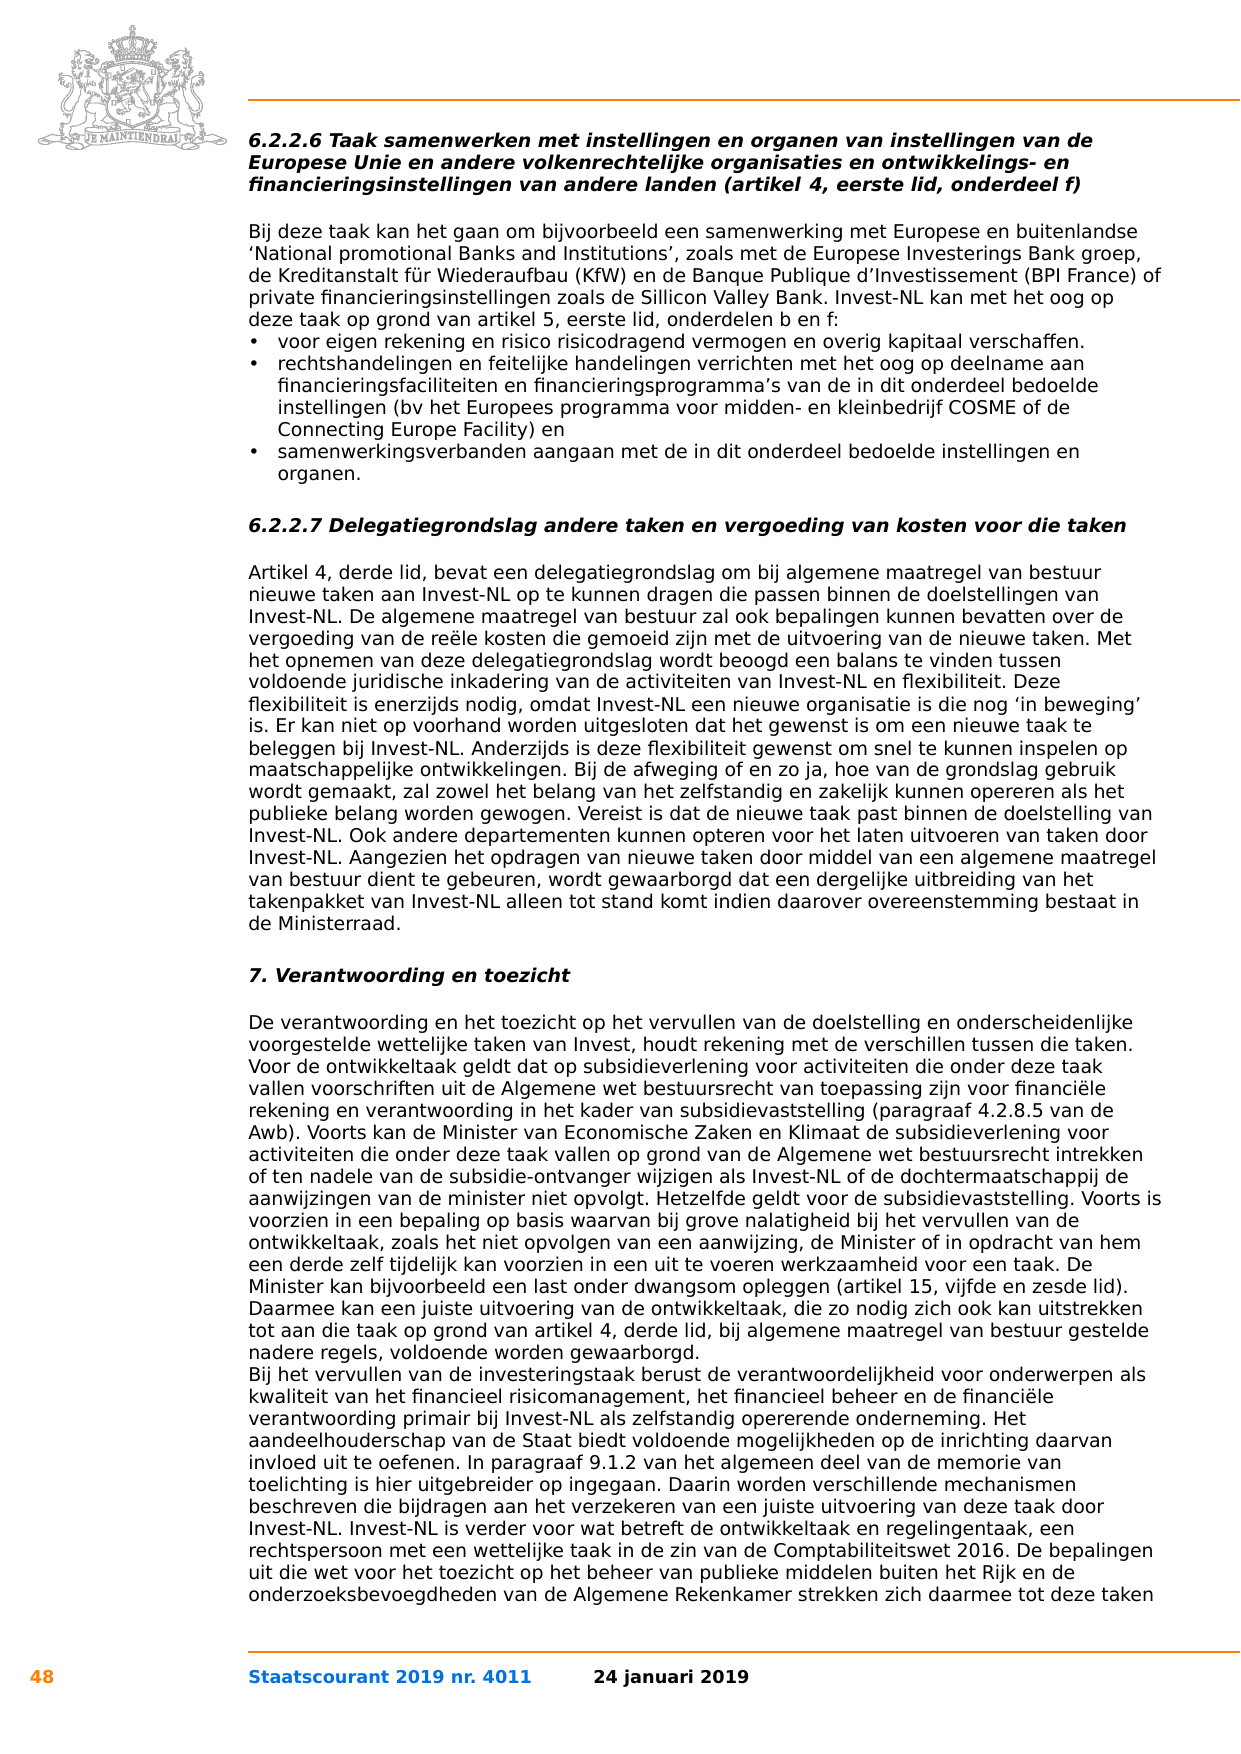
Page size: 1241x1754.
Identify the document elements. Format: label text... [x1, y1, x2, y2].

subtitle 6.2.2.7 Delegatiegrondslag andere taken en vergoeding van kosten voor die taken [248, 514, 1163, 537]
text • voor eigen rekening en risico risicodragend vermogen en overig kapitaal verschaffen. [248, 331, 1163, 353]
text • samenwerkingsverbanden aangaan met de in dit onderdeel bedoelde instellingen en organen. [248, 441, 1163, 484]
text De verantwoording en het toezicht op het vervullen van de doelstelling en onderscheidenlijke voorgestelde wettelijke taken van Invest, houdt rekening met de verschillen tussen die taken. [248, 1012, 1163, 1056]
subtitle 7. Verantwoording en toezicht [248, 965, 1163, 987]
text Voor de ontwikkeltaak geldt dat op subsidieverlening voor activiteiten die onder deze taak vallen voorschriften uit de Algemene wet bestuursrecht van toepassing zijn voor financiële rekening en verantwoording in het kader van subsidievaststelling (paragraaf 4.2.8.5 van de Awb). Voorts kan de Minister van Economische Zaken en Klimaat de subsidieverlening voor activiteiten die onder deze taak vallen op grond van de Algemene wet bestuursrecht intrekken of ten nadele van de subsidie-ontvanger wijzigen als Invest-NL of de dochtermaatschappij de aanwijzingen van de minister niet opvolgt. Hetzelfde geldt voor de subsidievaststelling. Voorts is voorzien in een bepaling op basis waarvan bij grove nalatigheid bij het vervullen van de ontwikkeltaak, zoals het niet opvolgen van een aanwijzing, de Minister of in opdracht van hem een derde zelf tijdelijk kan voorzien in een uit te voeren werkzaamheid voor een taak. De Minister kan bijvoorbeeld een last onder dwangsom opleggen (artikel 15, vijfde en zesde lid). Daarmee kan een juiste uitvoering van de ontwikkeltaak, die zo nodig zich ook kan uitstrekken tot aan die taak op grond van artikel 4, derde lid, bij algemene maatregel van bestuur gestelde nadere regels, voldoende worden gewaarborgd. [248, 1056, 1163, 1364]
text • rechtshandelingen en feitelijke handelingen verrichten met het oog op deelname aan financieringsfaciliteiten en financieringsprogramma’s van de in dit onderdeel bedoelde instellingen (bv het Europees programma voor midden- en kleinbedrijf COSME of de Connecting Europe Facility) en [248, 353, 1163, 441]
subtitle 6.2.2.6 Taak samenwerken met instellingen en organen van instellingen van de Europese Unie en andere volkenrechtelijke organisaties en ontwikkelings- en financieringsinstellingen van andere landen (artikel 4, eerste lid, onderdeel f) [248, 130, 1163, 196]
text Artikel 4, derde lid, bevat een delegatiegrondslag om bij algemene maatregel van bestuur nieuwe taken aan Invest-NL op te kunnen dragen die passen binnen de doelstellingen van Invest-NL. De algemene maatregel van bestuur zal ook bepalingen kunnen bevatten over de vergoeding van de reële kosten die gemoeid zijn met de uitvoering van de nieuwe taken. Met het opnemen van deze delegatiegrondslag wordt beoogd een balans te vinden tussen voldoende juridische inkadering van de activiteiten van Invest-NL en flexibiliteit. Deze flexibiliteit is enerzijds nodig, omdat Invest-NL een nieuwe organisatie is die nog ‘in beweging’ is. Er kan niet op voorhand worden uitgesloten dat het gewenst is om een nieuwe taak te beleggen bij Invest-NL. Anderzijds is deze flexibiliteit gewenst om snel te kunnen inspelen op maatschappelijke ontwikkelingen. Bij de afweging of en zo ja, hoe van de grondslag gebruik wordt gemaakt, zal zowel het belang van het zelfstandig en zakelijk kunnen opereren als het publieke belang worden gewogen. Vereist is dat de nieuwe taak past binnen de doelstelling van Invest-NL. Ook andere departementen kunnen opteren voor het laten uitvoeren van taken door Invest-NL. Aangezien het opdragen van nieuwe taken door middel van een algemene maatregel van bestuur dient te gebeuren, wordt gewaarborgd dat een dergelijke uitbreiding van het takenpakket van Invest-NL alleen tot stand komt indien daarover overeenstemming bestaat in de Ministerraad. [248, 562, 1163, 935]
text Bij deze taak kan het gaan om bijvoorbeeld een samenwerking met Europese en buitenlandse ‘National promotional Banks and Institutions’, zoals met de Europese Investerings Bank groep, de Kreditanstalt für Wiederaufbau (KfW) en de Banque Publique d’Investissement (BPI France) of private financieringsinstellingen zoals de Sillicon Valley Bank. Invest-NL kan met het oog op deze taak op grond van artikel 5, eerste lid, onderdelen b en f: [248, 221, 1163, 331]
text Bij het vervullen van de investeringstaak berust de verantwoordelijkheid voor onderwerpen als kwaliteit van het financieel risicomanagement, het financieel beheer en de financiële verantwoording primair bij Invest-NL als zelfstandig opererende onderneming. Het aandeelhouderschap van de Staat biedt voldoende mogelijkheden op de inrichting daarvan invloed uit te oefenen. In paragraaf 9.1.2 van het algemeen deel van de memorie van toelichting is hier uitgebreider op ingegaan. Daarin worden verschillende mechanismen beschreven die bijdragen aan het verzekeren van een juiste uitvoering van deze taak door Invest-NL. Invest-NL is verder voor wat betreft de ontwikkeltaak en regelingentaak, een rechtspersoon met een wettelijke taak in de zin van de Comptabiliteitswet 2016. De bepalingen uit die wet voor het toezicht op het beheer van publieke middelen buiten het Rijk en de onderzoeksbevoegdheden van de Algemene Rekenkamer strekken zich daarmee tot deze taken [248, 1364, 1163, 1606]
picture [38, 25, 227, 150]
